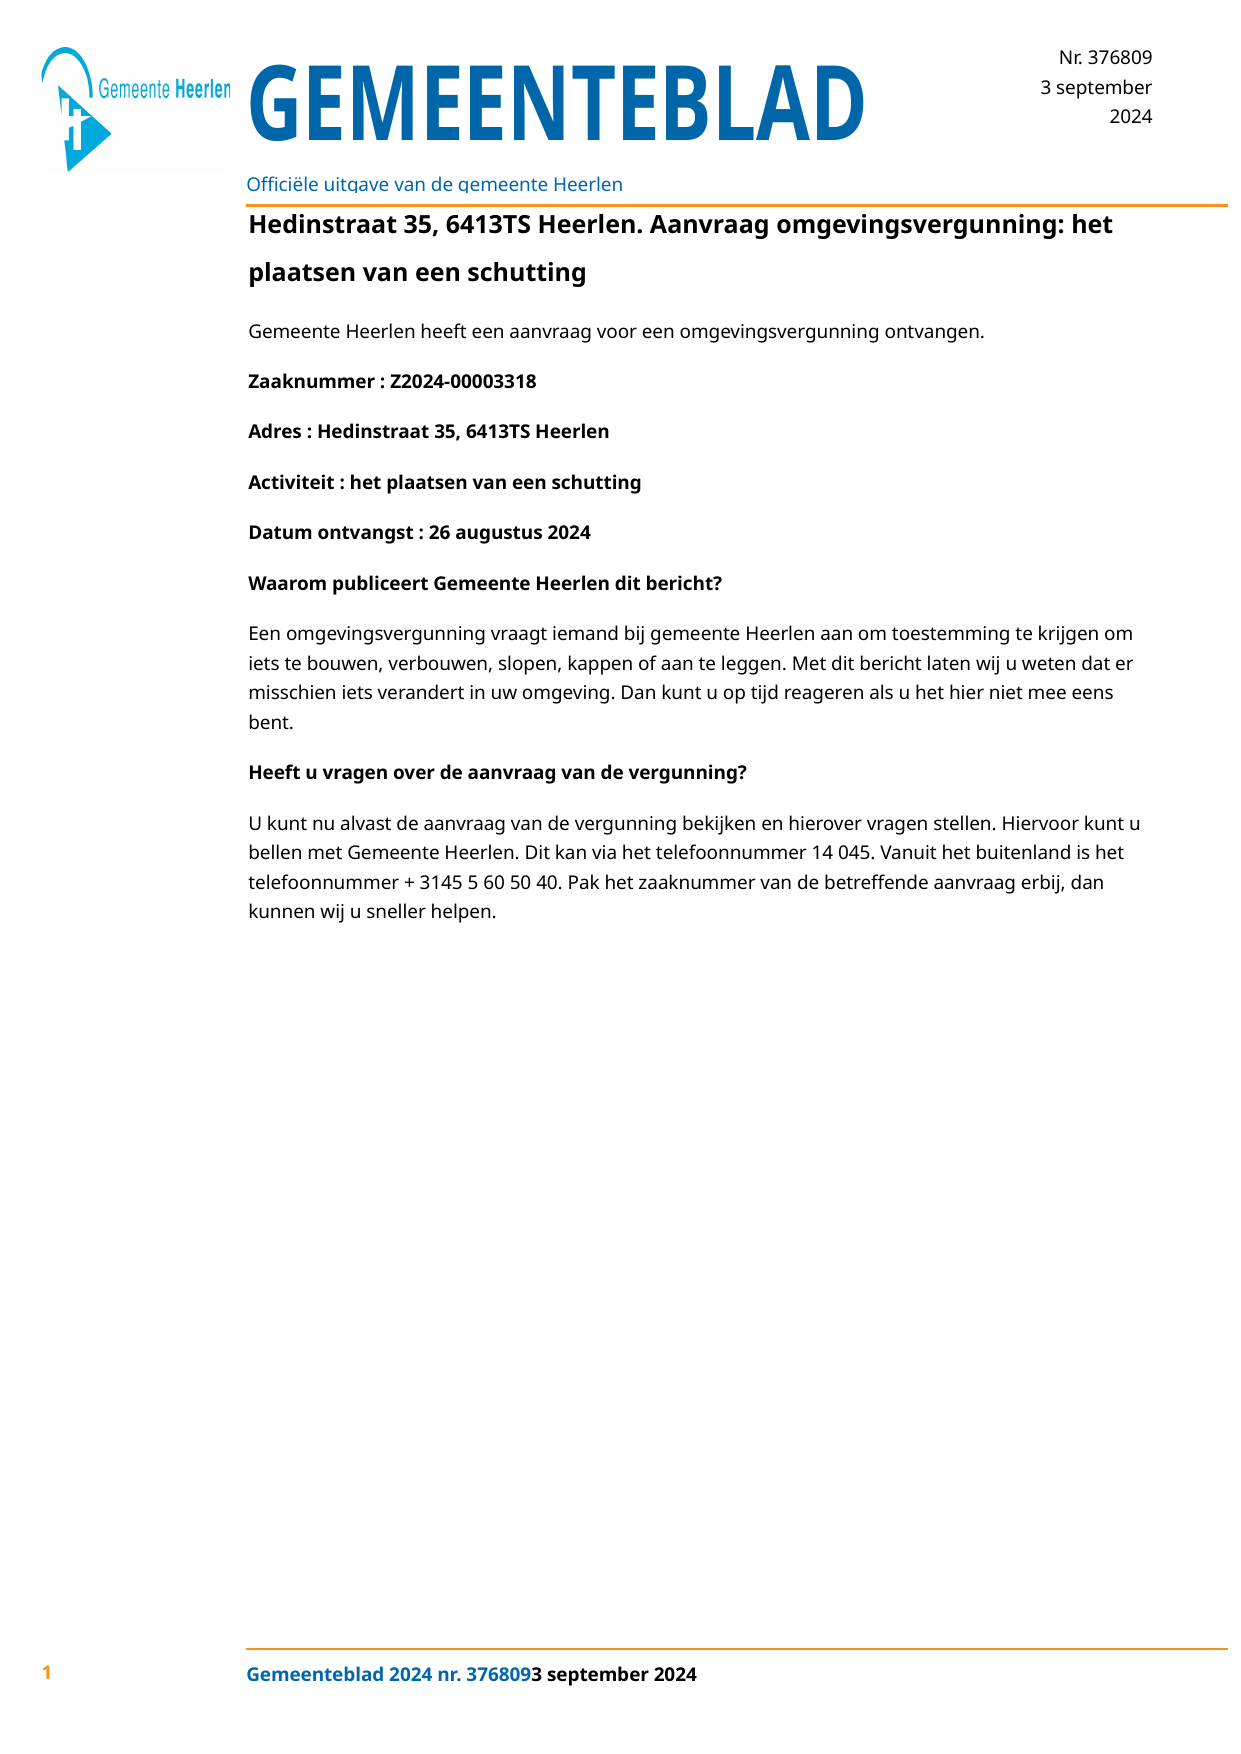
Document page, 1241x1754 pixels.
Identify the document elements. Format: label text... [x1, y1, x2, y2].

text Heeft u vragen over de aanvraag van de vergunning? [248, 759, 1152, 785]
text Hedinstraat 35, 6413TS Heerlen. Aanvraag omgevingsvergunning: het plaatsen van een schutting [248, 207, 1152, 288]
text U kunt nu alvast de aanvraag van de vergunning bekijken en hierover vragen stellen. Hiervoor kunt u bellen met Gemeente Heerlen. Dit kan via het telefoonnummer 14 045. Vanuit het buitenland is het telefoonnummer + 3145 5 60 50 40. Pak het zaaknummer van de betreffende aanvraag erbij, dan kunnen wij u sneller helpen. [248, 810, 1152, 924]
text Adres : Hedinstraat 35, 6413TS Heerlen [248, 419, 1152, 444]
text Datum ontvangst : 26 augustus 2024 [248, 519, 1152, 545]
picture [41, 47, 59, 70]
text Activiteit : het plaatsen van een schutting [248, 469, 1152, 495]
text Een omgevingsvergunning vraagt iemand bij gemeente Heerlen aan om toestemming te krijgen om iets te bouwen, verbouwen, slopen, kappen of aan te leggen. Met dit bericht laten wij u weten dat er misschien iets verandert in uw omgeving. Dan kunt u op tijd reageren als u het hier niet mee eens bent. [248, 620, 1152, 735]
text Gemeente Heerlen heeft een aanvraag voor een omgevingsvergunning ontvangen. [248, 318, 1152, 344]
text Zaaknummer : Z2024-00003318 [248, 368, 1152, 394]
picture [41, 47, 231, 172]
text Waarom publiceert Gemeente Heerlen dit bericht? [248, 570, 1152, 596]
